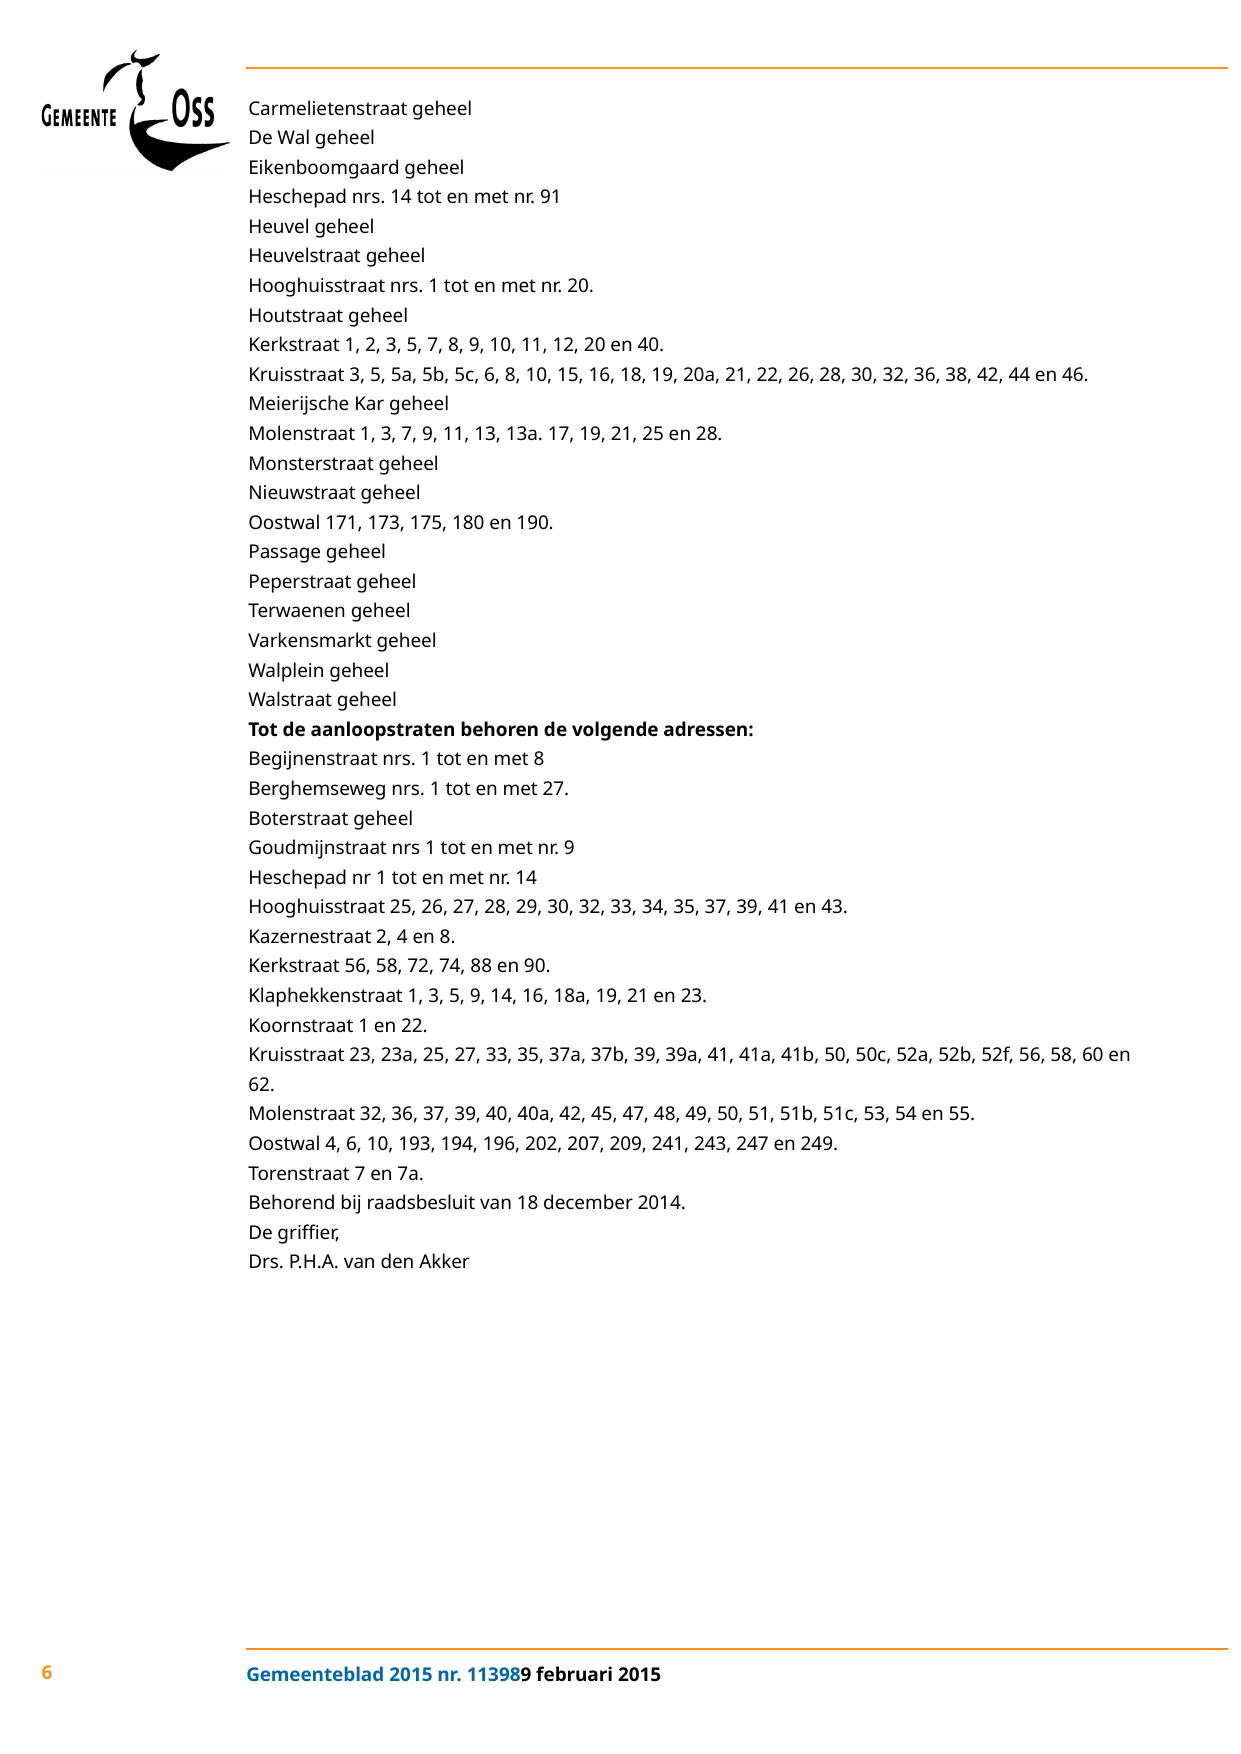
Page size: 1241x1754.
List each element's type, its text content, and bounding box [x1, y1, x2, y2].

text Berghemseweg nrs. 1 tot en met 27. [248, 775, 1152, 801]
text Kruisstraat 3, 5, 5a, 5b, 5c, 6, 8, 10, 15, 16, 18, 19, 20a, 21, 22, 26, 28, 30, 32, 36, 38, 42, 44 en 46. [248, 361, 1152, 387]
text Hooghuisstraat nrs. 1 tot en met nr. 20. [248, 272, 1152, 298]
text Heschepad nrs. 14 tot en met nr. 91 [248, 183, 1152, 209]
text Carmelietenstraat geheel [248, 95, 1152, 121]
text Kerkstraat 1, 2, 3, 5, 7, 8, 9, 10, 11, 12, 20 en 40. [248, 331, 1152, 357]
text Koornstraat 1 en 22. [248, 1012, 1152, 1038]
text Walstraat geheel [248, 686, 1152, 712]
text Monsterstraat geheel [248, 450, 1152, 476]
picture [41, 47, 231, 172]
text Heschepad nr 1 tot en met nr. 14 [248, 864, 1152, 890]
text Tot de aanloopstraten behoren de volgende adressen: [248, 716, 1152, 742]
text Heuvelstraat geheel [248, 243, 1152, 268]
text Torenstraat 7 en 7a. [248, 1160, 1152, 1186]
text Eikenboomgaard geheel [248, 154, 1152, 180]
text Drs. P.H.A. van den Akker [248, 1248, 1152, 1274]
text Kazernestraat 2, 4 en 8. [248, 923, 1152, 949]
text Nieuwstraat geheel [248, 479, 1152, 505]
text Oostwal 171, 173, 175, 180 en 190. [248, 509, 1152, 535]
text Kruisstraat 23, 23a, 25, 27, 33, 35, 37a, 37b, 39, 39a, 41, 41a, 41b, 50, 50c, 52a, 52b, 52f, 56, 58, 60 en 62. [248, 1041, 1152, 1097]
text Molenstraat 1, 3, 7, 9, 11, 13, 13a. 17, 19, 21, 25 en 28. [248, 420, 1152, 446]
text Walplein geheel [248, 657, 1152, 683]
text Terwaenen geheel [248, 598, 1152, 623]
text Hooghuisstraat 25, 26, 27, 28, 29, 30, 32, 33, 34, 35, 37, 39, 41 en 43. [248, 893, 1152, 919]
text Goudmijnstraat nrs 1 tot en met nr. 9 [248, 834, 1152, 860]
text Heuvel geheel [248, 213, 1152, 239]
text Begijnenstraat nrs. 1 tot en met 8 [248, 746, 1152, 771]
text De griffier, [248, 1219, 1152, 1245]
text Houtstraat geheel [248, 302, 1152, 328]
text Varkensmarkt geheel [248, 627, 1152, 653]
text Kerkstraat 56, 58, 72, 74, 88 en 90. [248, 953, 1152, 978]
text Klaphekkenstraat 1, 3, 5, 9, 14, 16, 18a, 19, 21 en 23. [248, 982, 1152, 1008]
text Boterstraat geheel [248, 805, 1152, 831]
text De Wal geheel [248, 124, 1152, 150]
text Behorend bij raadsbesluit van 18 december 2014. [248, 1189, 1152, 1215]
text Peperstraat geheel [248, 568, 1152, 594]
text Molenstraat 32, 36, 37, 39, 40, 40a, 42, 45, 47, 48, 49, 50, 51, 51b, 51c, 53, 54 en 55. [248, 1101, 1152, 1126]
text Meierijsche Kar geheel [248, 391, 1152, 416]
text Oostwal 4, 6, 10, 193, 194, 196, 202, 207, 209, 241, 243, 247 en 249. [248, 1130, 1152, 1156]
text Passage geheel [248, 538, 1152, 564]
